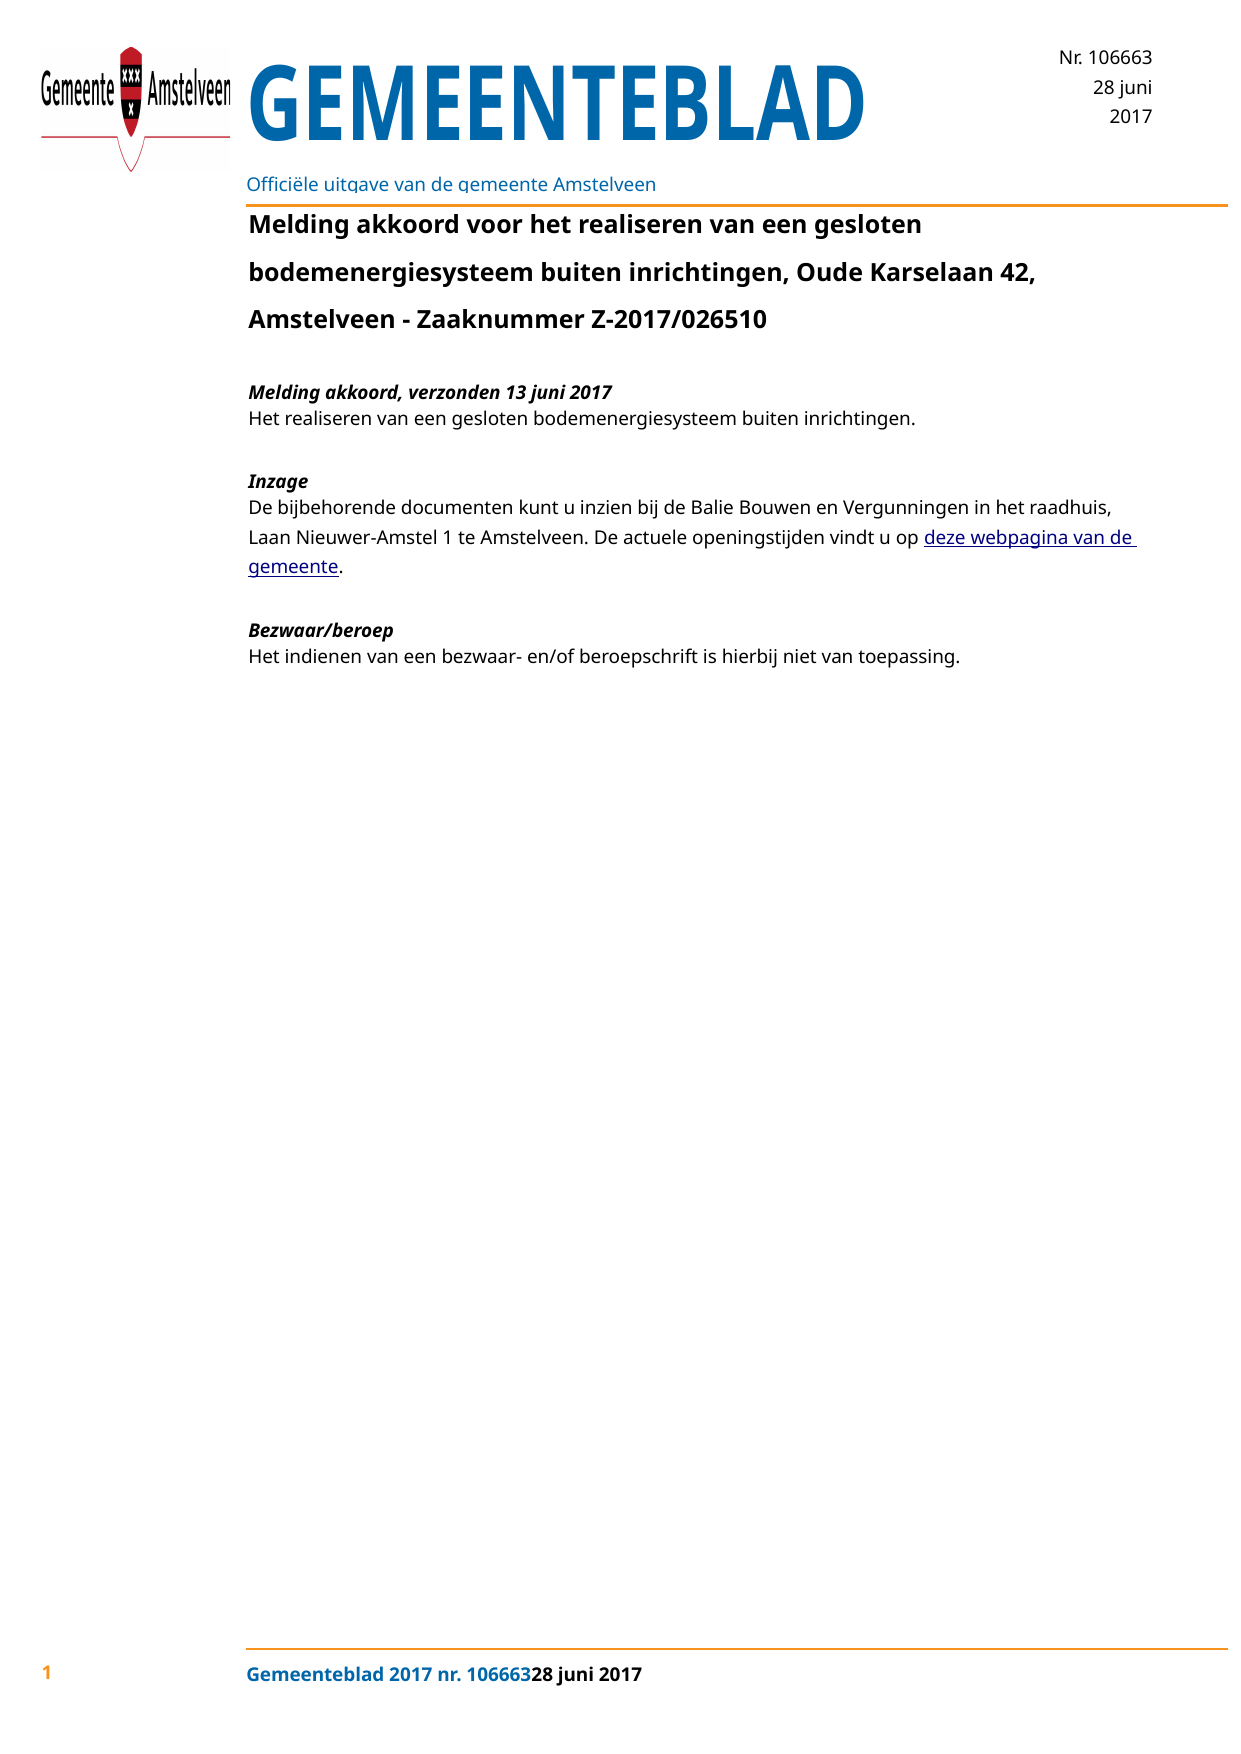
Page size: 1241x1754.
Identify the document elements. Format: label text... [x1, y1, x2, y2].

text De bijbehorende documenten kunt u inzien bij de Balie Bouwen en Vergunningen in het raadhuis, Laan Nieuwer-Amstel 1 te Amstelveen. De actuele openingstijden vindt u op deze webpagina van de gemeente. [248, 494, 1152, 579]
picture [41, 47, 231, 172]
text Het indienen van een bezwaar- en/of beroepschrift is hierbij niet van toepassing. [248, 643, 1152, 669]
text Melding akkoord, verzonden 13 juni 2017 [248, 379, 1152, 405]
text Het realiseren van een gesloten bodemenergiesysteem buiten inrichtingen. [248, 405, 1152, 431]
text Inzage [248, 469, 1152, 494]
text Bezwaar/beroep [248, 618, 1152, 643]
text Melding akkoord voor het realiseren van een gesloten bodemenergiesysteem buiten inrichtingen, Oude Karselaan 42, Amstelveen - Zaaknummer Z-2017/026510 [248, 207, 1152, 336]
